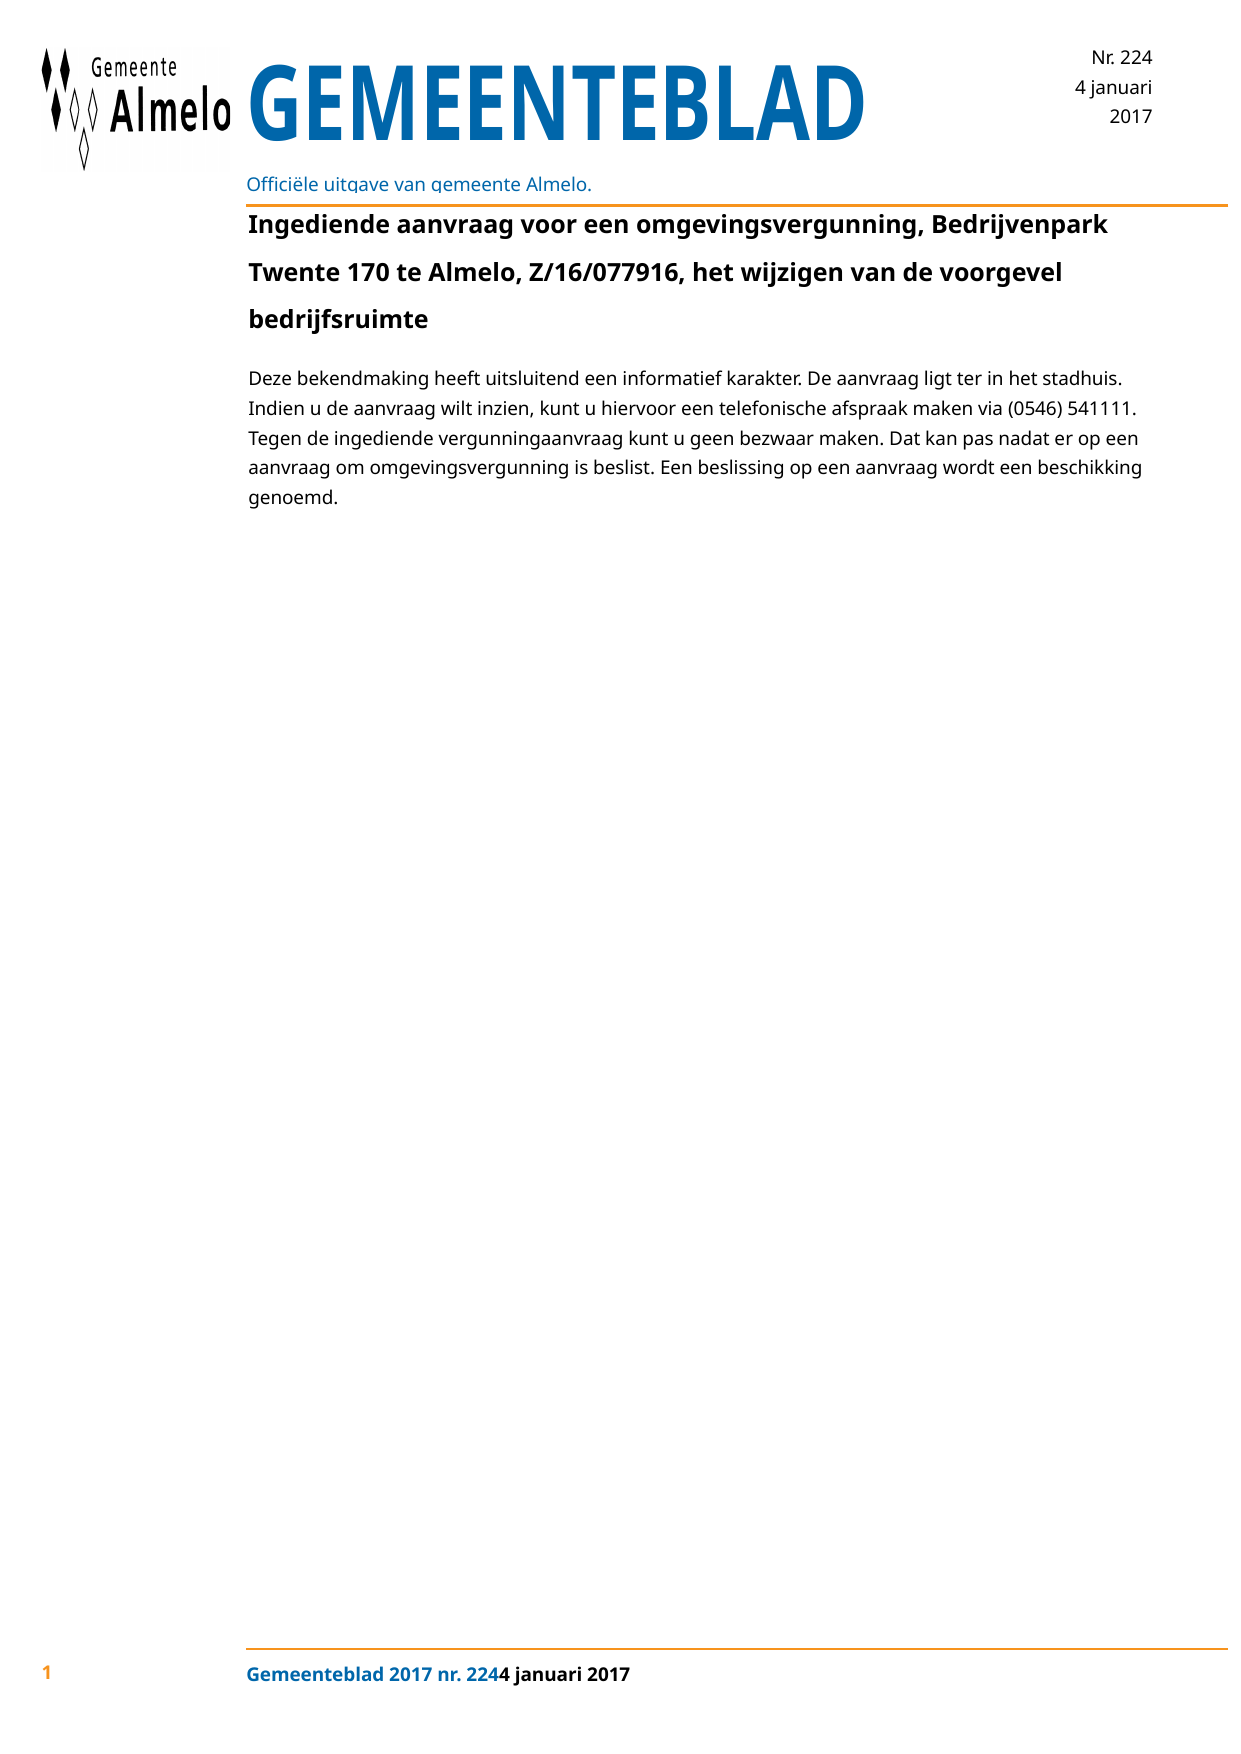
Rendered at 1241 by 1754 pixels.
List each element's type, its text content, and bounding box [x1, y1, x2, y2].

text Ingediende aanvraag voor een omgevingsvergunning, Bedrijvenpark Twente 170 te Almelo, Z/16/077916, het wijzigen van de voorgevel bedrijfsruimte [248, 207, 1152, 336]
picture [41, 47, 231, 172]
text Deze bekendmaking heeft uitsluitend een informatief karakter. De aanvraag ligt ter in het stadhuis. Indien u de aanvraag wilt inzien, kunt u hiervoor een telefonische afspraak maken via (0546) 541111. Tegen de ingediende vergunningaanvraag kunt u geen bezwaar maken. Dat kan pas nadat er op een aanvraag om omgevingsvergunning is beslist. Een beslissing op een aanvraag wordt een beschikking genoemd. [248, 366, 1152, 509]
